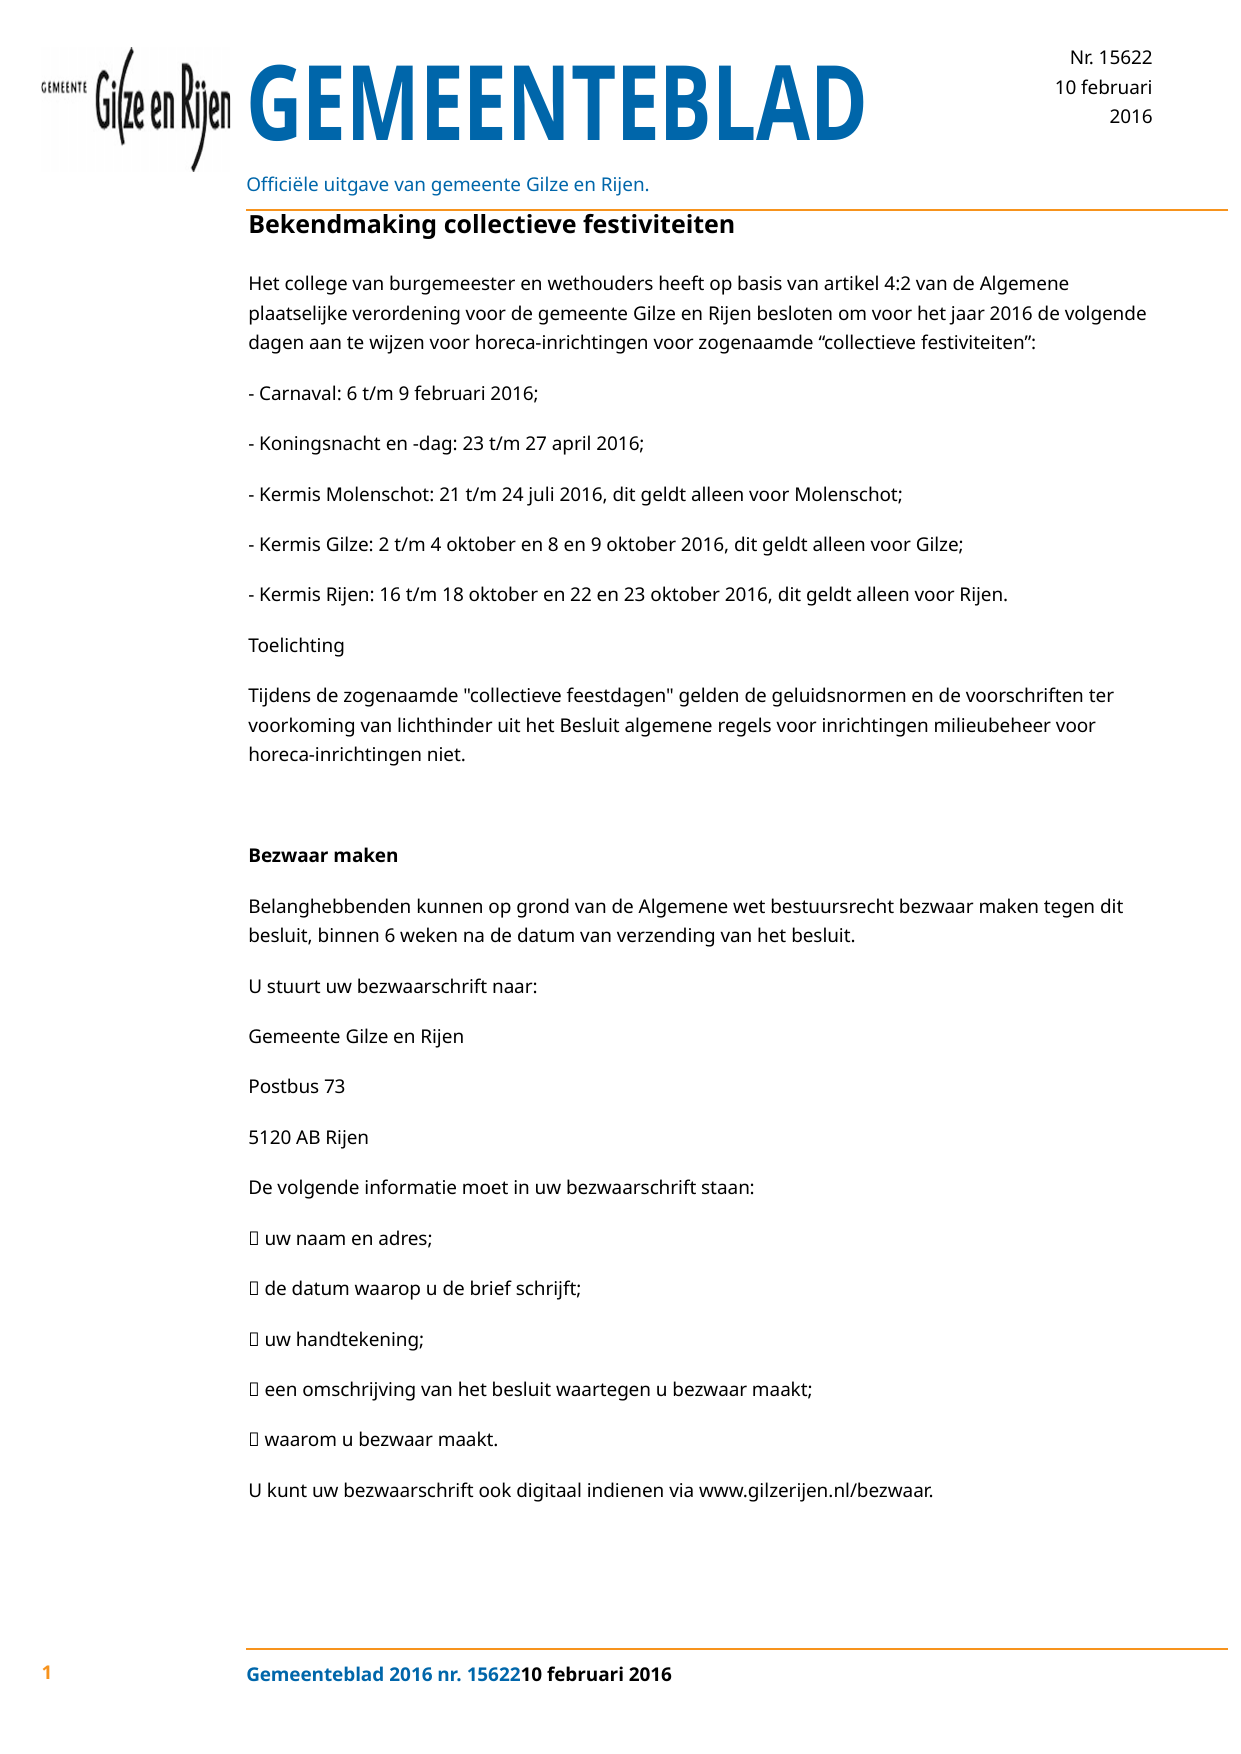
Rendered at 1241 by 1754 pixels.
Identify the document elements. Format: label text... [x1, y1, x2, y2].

text - Kermis Molenschot: 21 t/m 24 juli 2016, dit geldt alleen voor Molenschot; [248, 481, 1152, 506]
text Tijdens de zogenaamde "collectieve feestdagen" gelden de geluidsnormen en de voorschriften ter voorkoming van lichthinder uit het Besluit algemene regels voor inrichtingen milieubeheer voor horeca-inrichtingen niet. [248, 682, 1152, 767]
text Gemeente Gilze en Rijen [248, 1023, 1152, 1049]
picture [41, 47, 231, 172]
text Bekendmaking collectieve festiviteiten [248, 211, 1152, 241]
text Toelichting [248, 632, 1152, 658]
text Het college van burgemeester en wethouders heeft op basis van artikel 4:2 van de Algemene plaatselijke verordening voor de gemeente Gilze en Rijen besloten om voor het jaar 2016 de volgende dagen aan te wijzen voor horeca-inrichtingen voor zogenaamde “collectieve festiviteiten”: [248, 270, 1152, 355]
text - Kermis Rijen: 16 t/m 18 oktober en 22 en 23 oktober 2016, dit geldt alleen voor Rijen. [248, 582, 1152, 607]
text De volgende informatie moet in uw bezwaarschrift staan: [248, 1174, 1152, 1200]
text U stuurt uw bezwaarschrift naar: [248, 973, 1152, 998]
text Bezwaar maken [248, 842, 1152, 868]
text Belanghebbenden kunnen op grond van de Algemene wet bestuursrecht bezwaar maken tegen dit besluit, binnen 6 weken na de datum van verzending van het besluit. [248, 893, 1152, 948]
text  een omschrijving van het besluit waartegen u bezwaar maakt; [248, 1376, 1152, 1402]
text U kunt uw bezwaarschrift ook digitaal indienen via www.gilzerijen.nl/bezwaar. [248, 1477, 1152, 1503]
text Postbus 73 [248, 1074, 1152, 1099]
text  waarom u bezwaar maakt. [248, 1427, 1152, 1452]
text  uw naam en adres; [248, 1225, 1152, 1251]
text 5120 AB Rijen [248, 1124, 1152, 1150]
text  de datum waarop u de brief schrijft; [248, 1275, 1152, 1301]
text - Kermis Gilze: 2 t/m 4 oktober en 8 en 9 oktober 2016, dit geldt alleen voor Gilze; [248, 531, 1152, 557]
text  uw handtekening; [248, 1326, 1152, 1351]
text - Carnaval: 6 t/m 9 februari 2016; [248, 380, 1152, 406]
text - Koningsnacht en -dag: 23 t/m 27 april 2016; [248, 430, 1152, 456]
